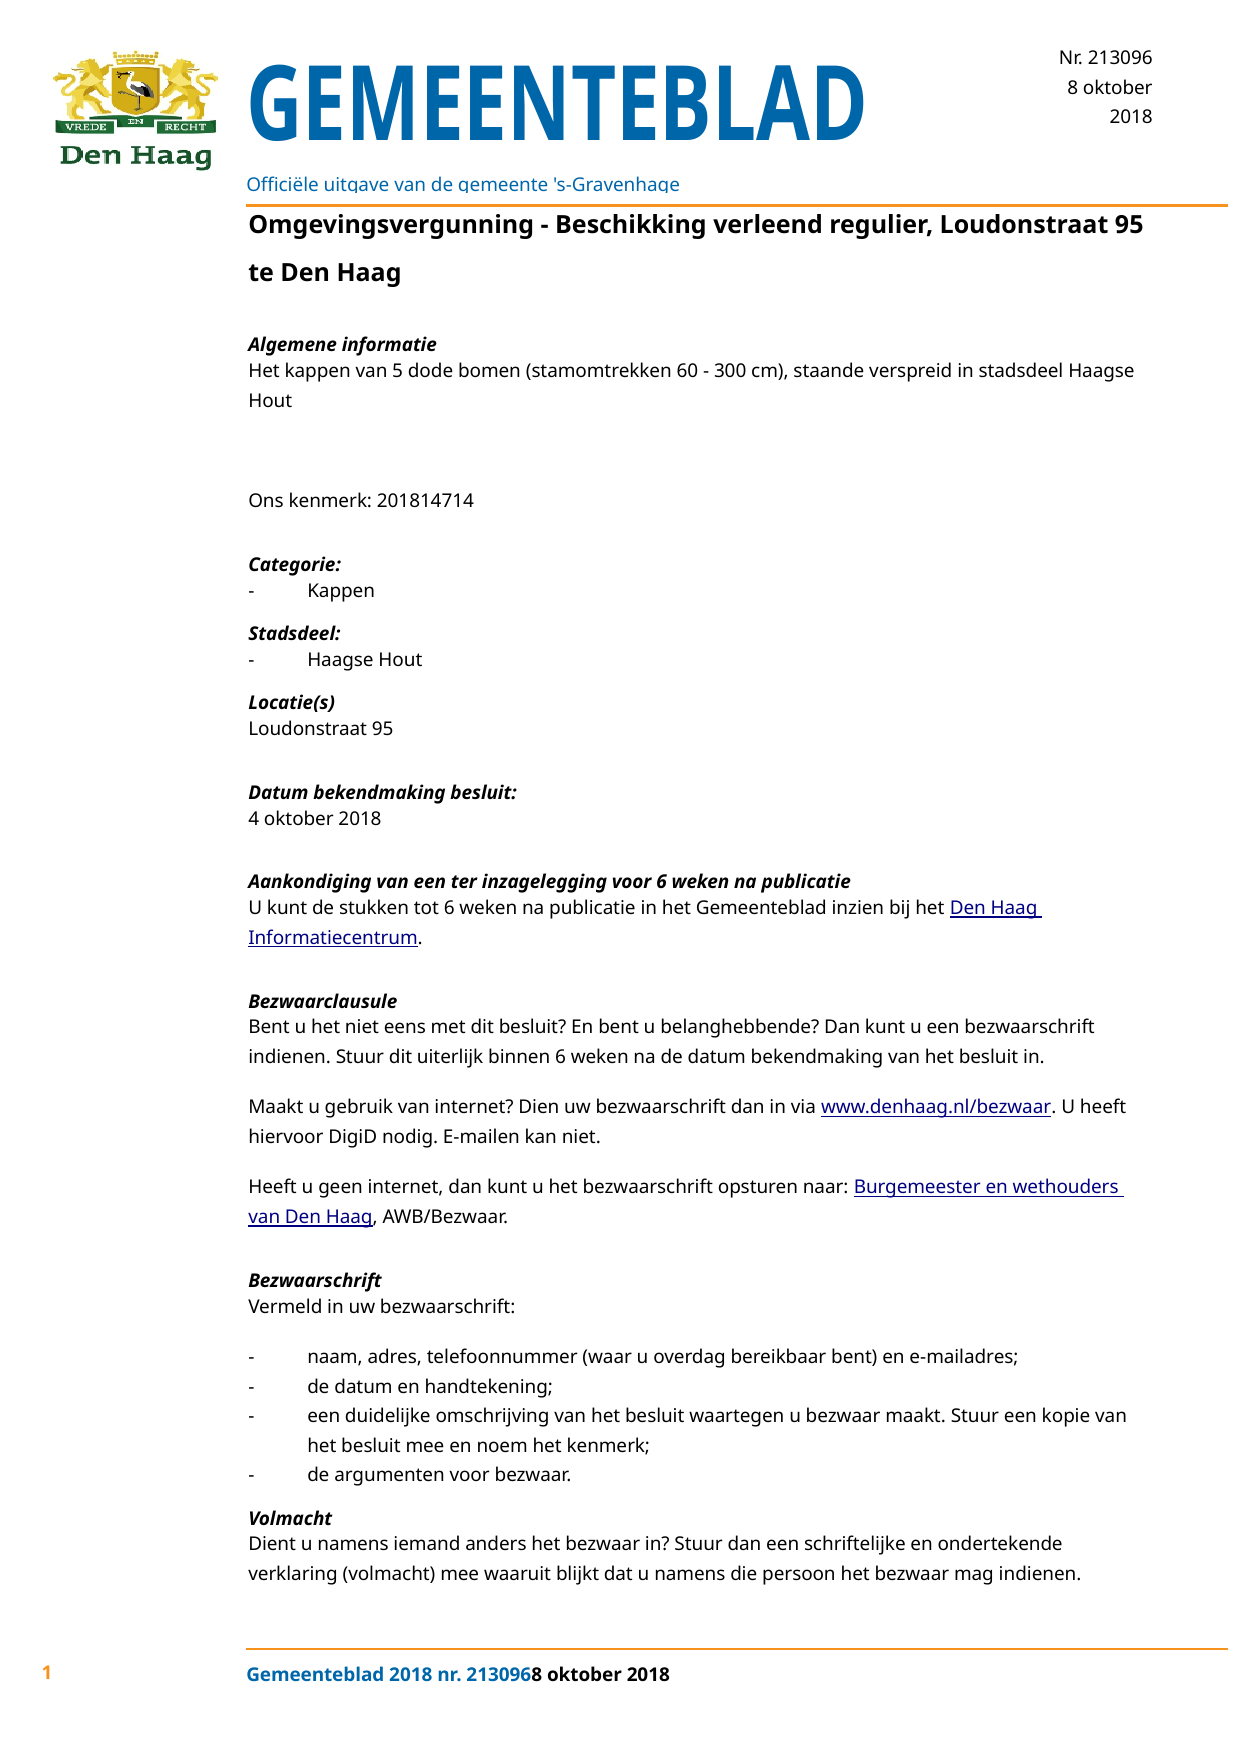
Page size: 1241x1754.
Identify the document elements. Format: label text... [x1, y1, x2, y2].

text Algemene informatie [248, 331, 1152, 357]
text Dient u namens iemand anders het bezwaar in? Stuur dan een schriftelijke en ondertekende verklaring (volmacht) mee waaruit blijkt dat u namens die persoon het bezwaar mag indienen. [248, 1531, 1152, 1586]
text Bezwaarschrift [248, 1267, 1152, 1293]
picture [41, 47, 231, 172]
text Maakt u gebruik van internet? Dien uw bezwaarschrift dan in via www.denhaag.nl/bezwaar. U heeft hiervoor DigiD nodig. E-mailen kan niet. [248, 1094, 1152, 1149]
text U kunt de stukken tot 6 weken na publicatie in het Gemeenteblad inzien bij het Den Haag Informatiecentrum. [248, 894, 1152, 950]
list Kappen [248, 577, 1152, 603]
text Datum bekendmaking besluit: [248, 779, 1152, 805]
list de argumenten voor bezwaar. [248, 1462, 1152, 1487]
text Volmacht [248, 1505, 1152, 1531]
list naam, adres, telefoonnummer (waar u overdag bereikbaar bent) en e-mailadres; [248, 1343, 1152, 1369]
list de datum en handtekening; [248, 1373, 1152, 1399]
text Bezwaarclausule [248, 988, 1152, 1014]
text Ons kenmerk: 201814714 [248, 488, 1152, 513]
list een duidelijke omschrijving van het besluit waartegen u bezwaar maakt. Stuur een kopie van het besluit mee en noem het kenmerk; [248, 1402, 1152, 1458]
text Locatie(s) [248, 689, 1152, 715]
text Heeft u geen internet, dan kunt u het bezwaarschrift opsturen naar: Burgemeester en wethouders van Den Haag, AWB/Bezwaar. [248, 1174, 1152, 1229]
text Vermeld in uw bezwaarschrift: [248, 1293, 1152, 1319]
text Omgevingsvergunning - Beschikking verleend regulier, Loudonstraat 95 te Den Haag [248, 207, 1152, 288]
text Aankondiging van een ter inzagelegging voor 6 weken na publicatie [248, 869, 1152, 894]
text Bent u het niet eens met dit besluit? En bent u belanghebbende? Dan kunt u een bezwaarschrift indienen. Stuur dit uiterlijk binnen 6 weken na de datum bekendmaking van het besluit in. [248, 1014, 1152, 1069]
text Het kappen van 5 dode bomen (stamomtrekken 60 - 300 cm), staande verspreid in stadsdeel Haagse Hout [248, 357, 1152, 412]
text 4 oktober 2018 [248, 805, 1152, 830]
text Loudonstraat 95 [248, 715, 1152, 741]
text Stadsdeel: [248, 620, 1152, 646]
text Categorie: [248, 552, 1152, 577]
list Haagse Hout [248, 646, 1152, 672]
